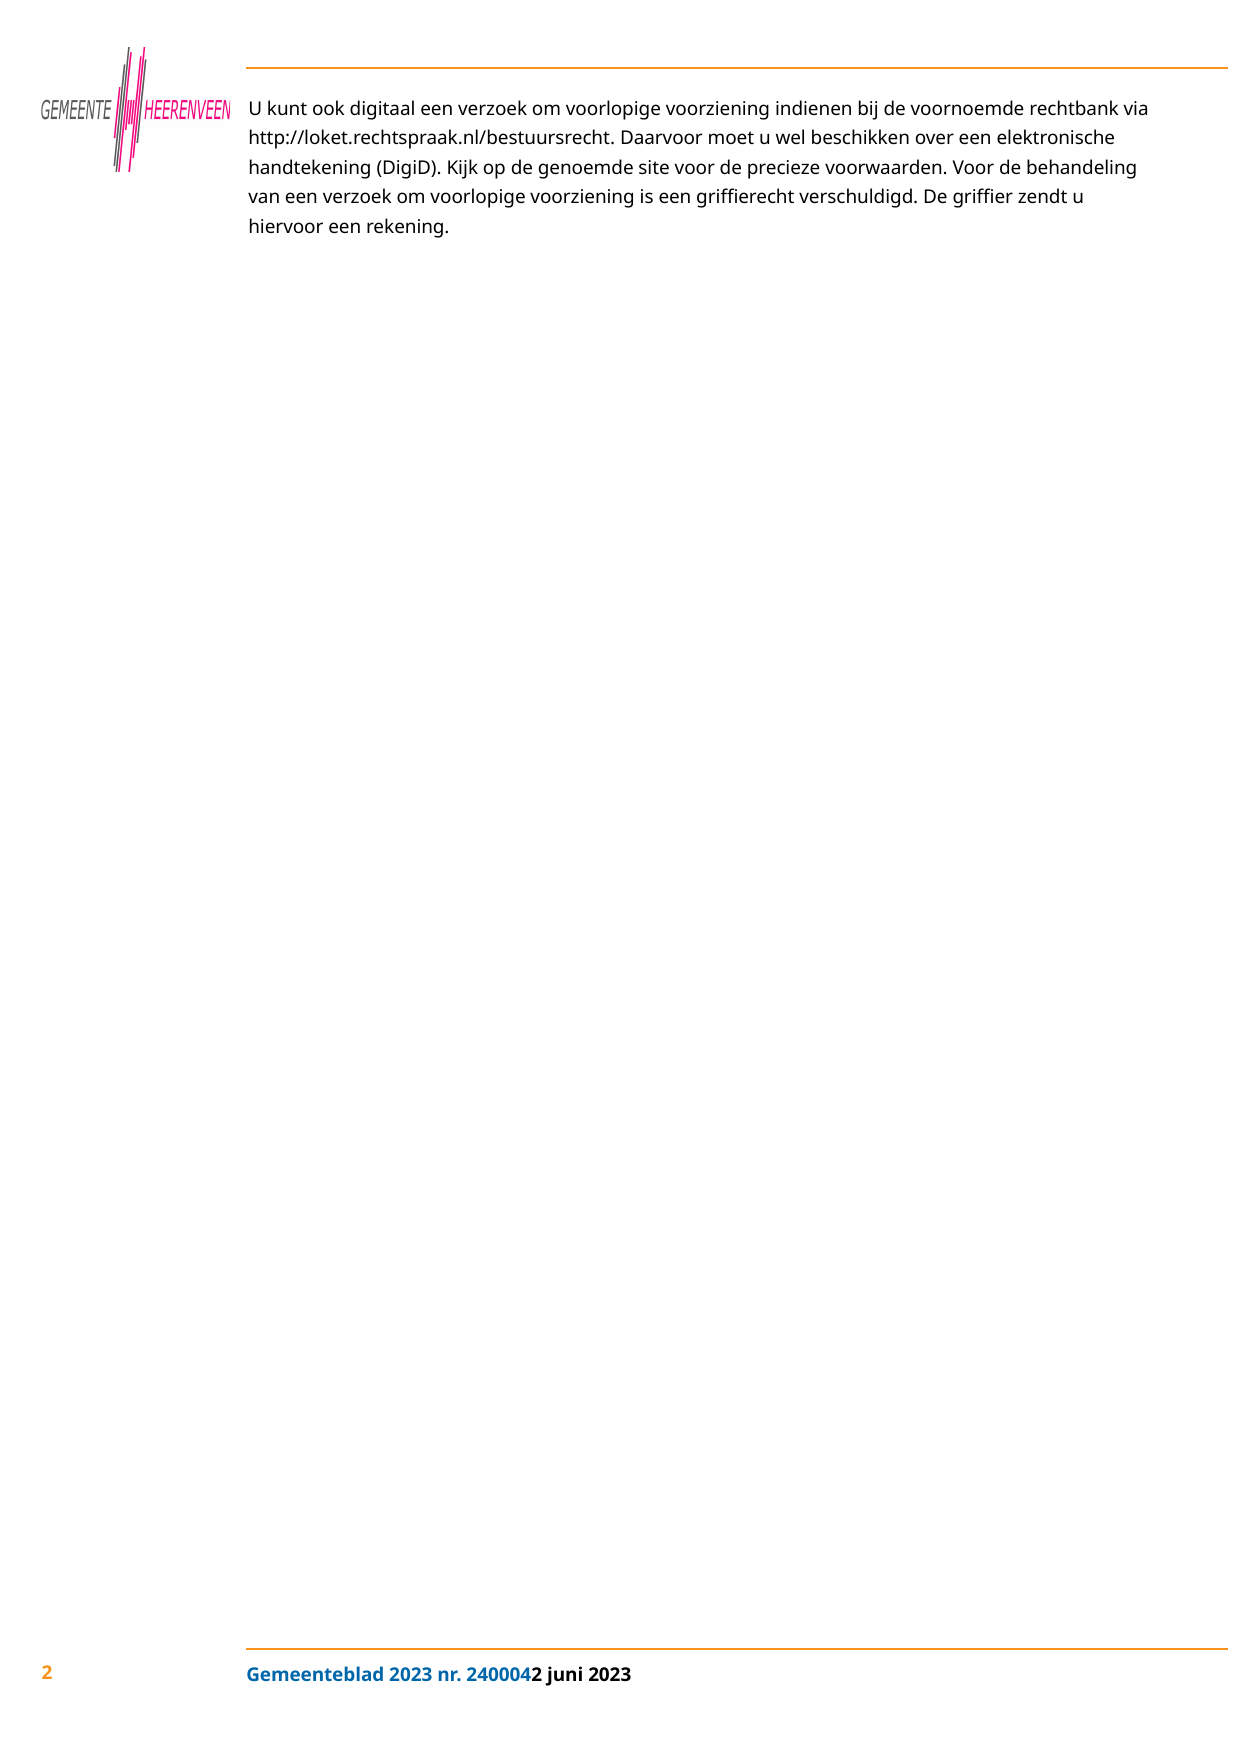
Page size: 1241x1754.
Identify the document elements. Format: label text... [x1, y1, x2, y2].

text U kunt ook digitaal een verzoek om voorlopige voorziening indienen bij de voornoemde rechtbank via http://loket.rechtspraak.nl/bestuursrecht. Daarvoor moet u wel beschikken over een elektronische handtekening (DigiD). Kijk op de genoemde site voor de precieze voorwaarden. Voor de behandeling van een verzoek om voorlopige voorziening is een griffierecht verschuldigd. De griffier zendt u hiervoor een rekening. [248, 95, 1152, 239]
picture [41, 47, 231, 172]
